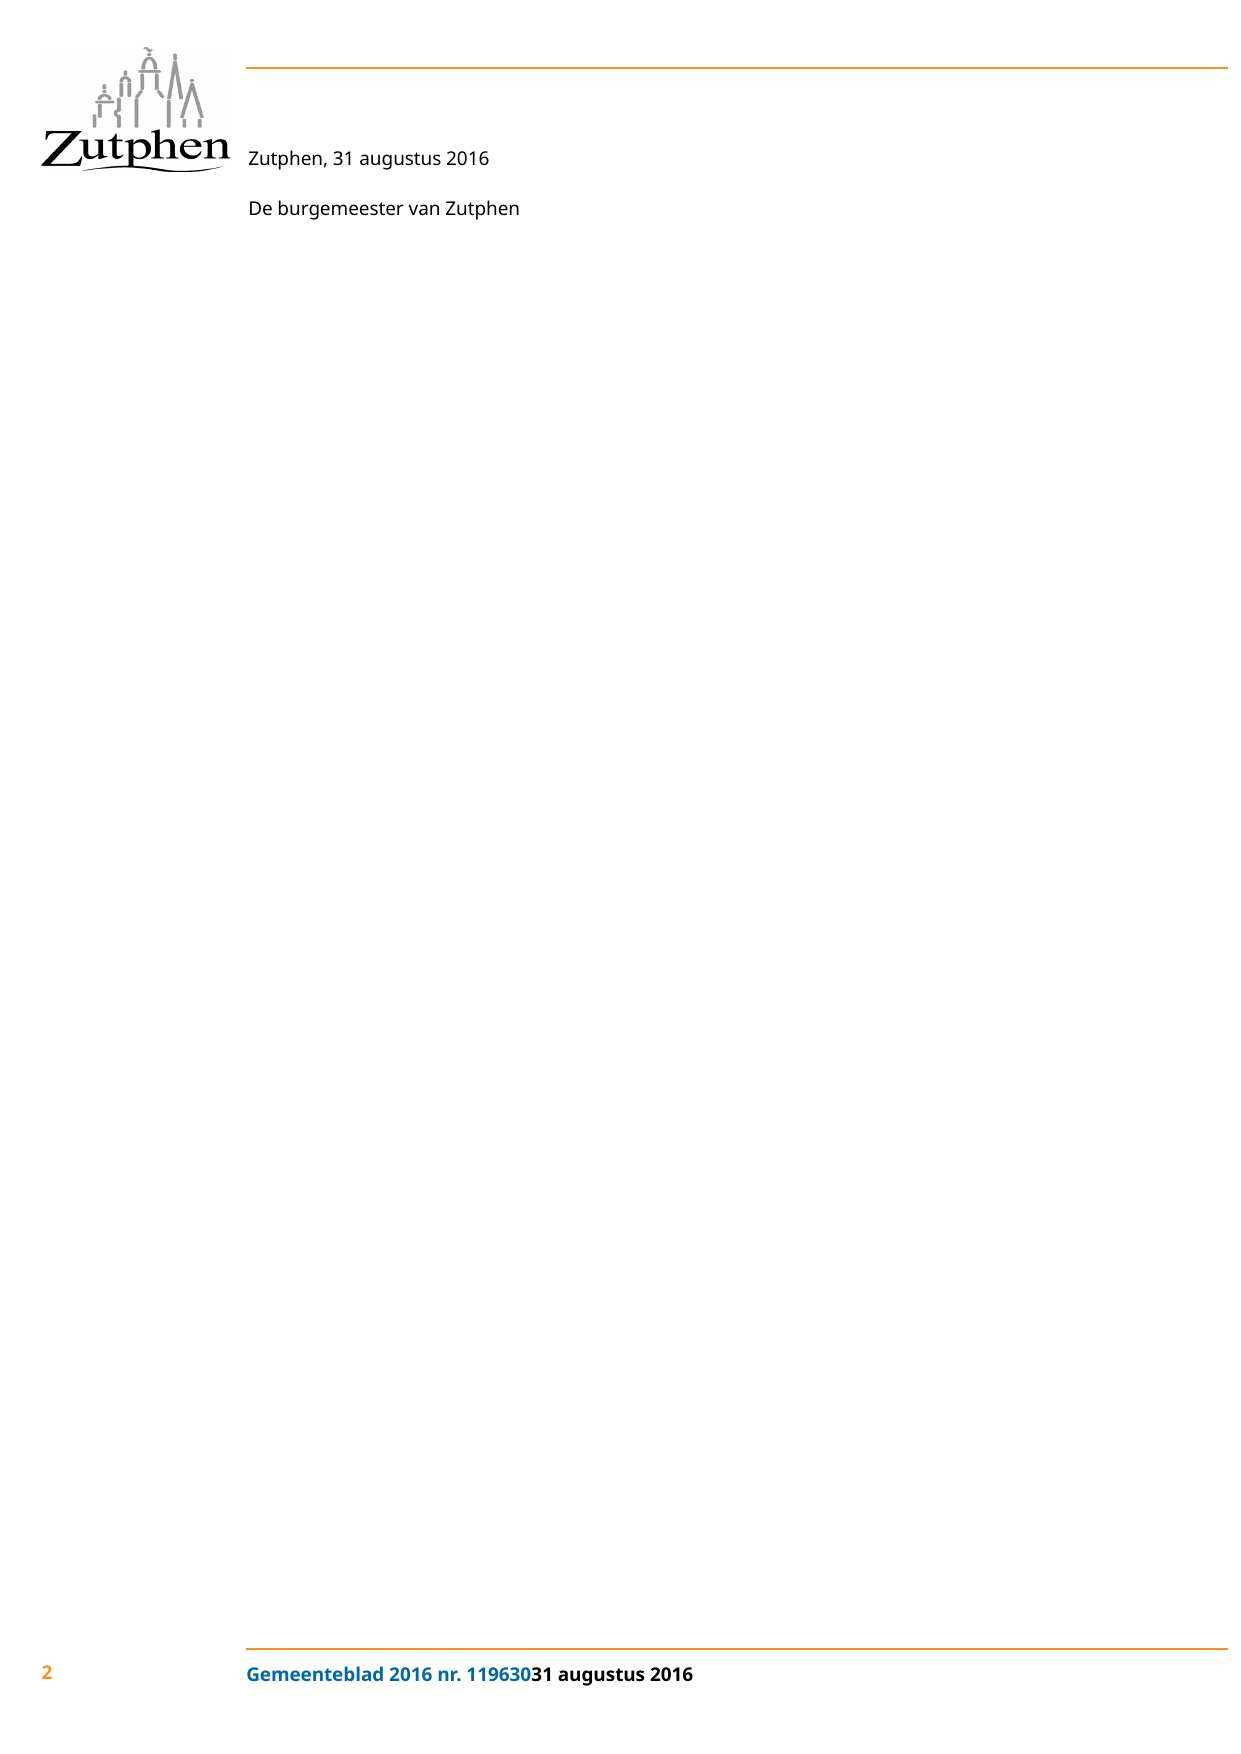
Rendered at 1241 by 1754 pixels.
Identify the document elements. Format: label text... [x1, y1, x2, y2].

text Zutphen, 31 augustus 2016 [248, 145, 1152, 171]
picture [41, 47, 231, 172]
text De burgemeester van Zutphen [248, 196, 1152, 221]
